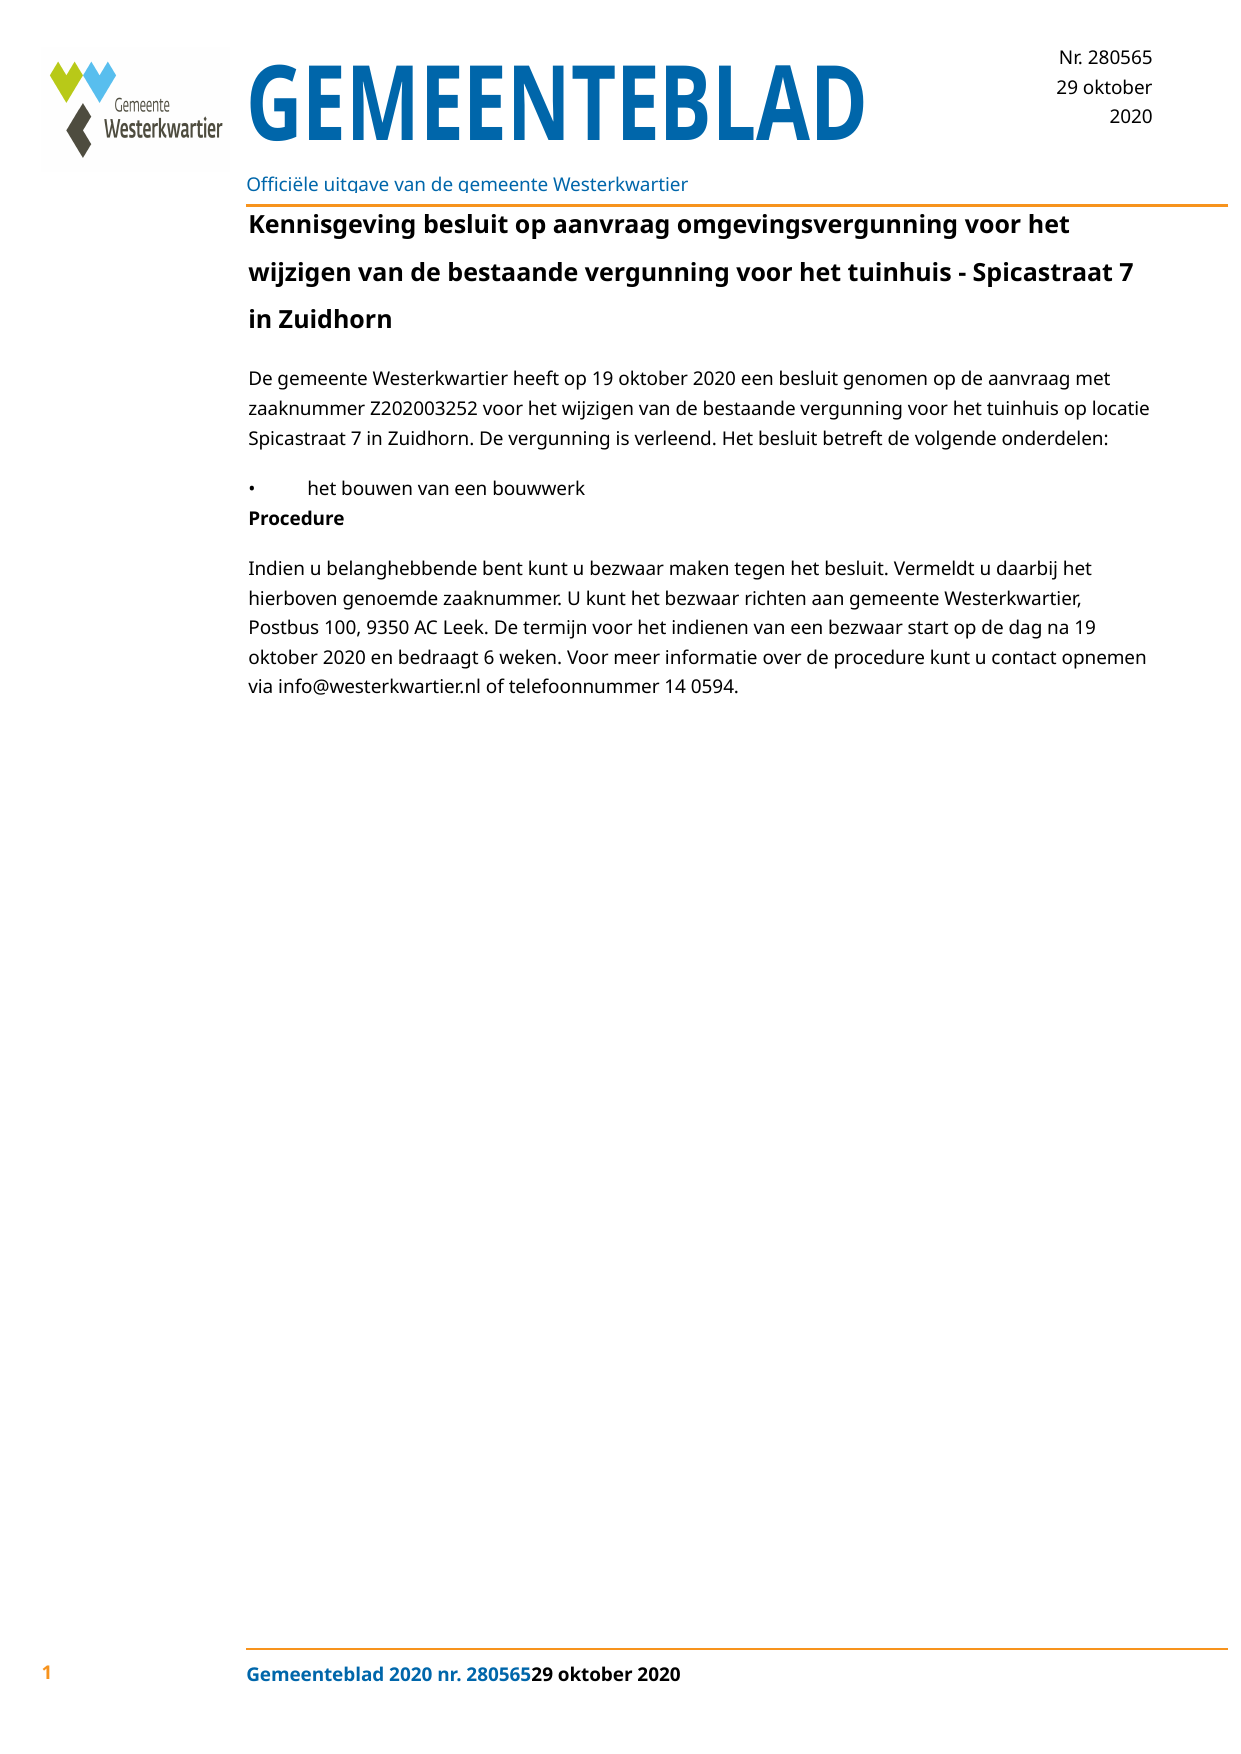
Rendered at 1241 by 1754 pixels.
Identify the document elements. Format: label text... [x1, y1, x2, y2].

text De gemeente Westerkwartier heeft op 19 oktober 2020 een besluit genomen op de aanvraag met zaaknummer Z202003252 voor het wijzigen van de bestaande vergunning voor het tuinhuis op locatie Spicastraat 7 in Zuidhorn. De vergunning is verleend. Het besluit betreft de volgende onderdelen: [248, 366, 1152, 450]
list het bouwen van een bouwwerk [248, 475, 1152, 501]
text Kennisgeving besluit op aanvraag omgevingsvergunning voor het wijzigen van de bestaande vergunning voor het tuinhuis - Spicastraat 7 in Zuidhorn [248, 207, 1152, 336]
text Procedure [248, 505, 1152, 530]
text Indien u belanghebbende bent kunt u bezwaar maken tegen het besluit. Vermeldt u daarbij het hierboven genoemde zaaknummer. U kunt het bezwaar richten aan gemeente Westerkwartier, Postbus 100, 9350 AC Leek. De termijn voor het indienen van een bezwaar start op de dag na 19 oktober 2020 en bedraagt 6 weken. Voor meer informatie over de procedure kunt u contact opnemen via info@westerkwartier.nl of telefoonnummer 14 0594. [248, 555, 1152, 699]
picture [41, 47, 231, 172]
